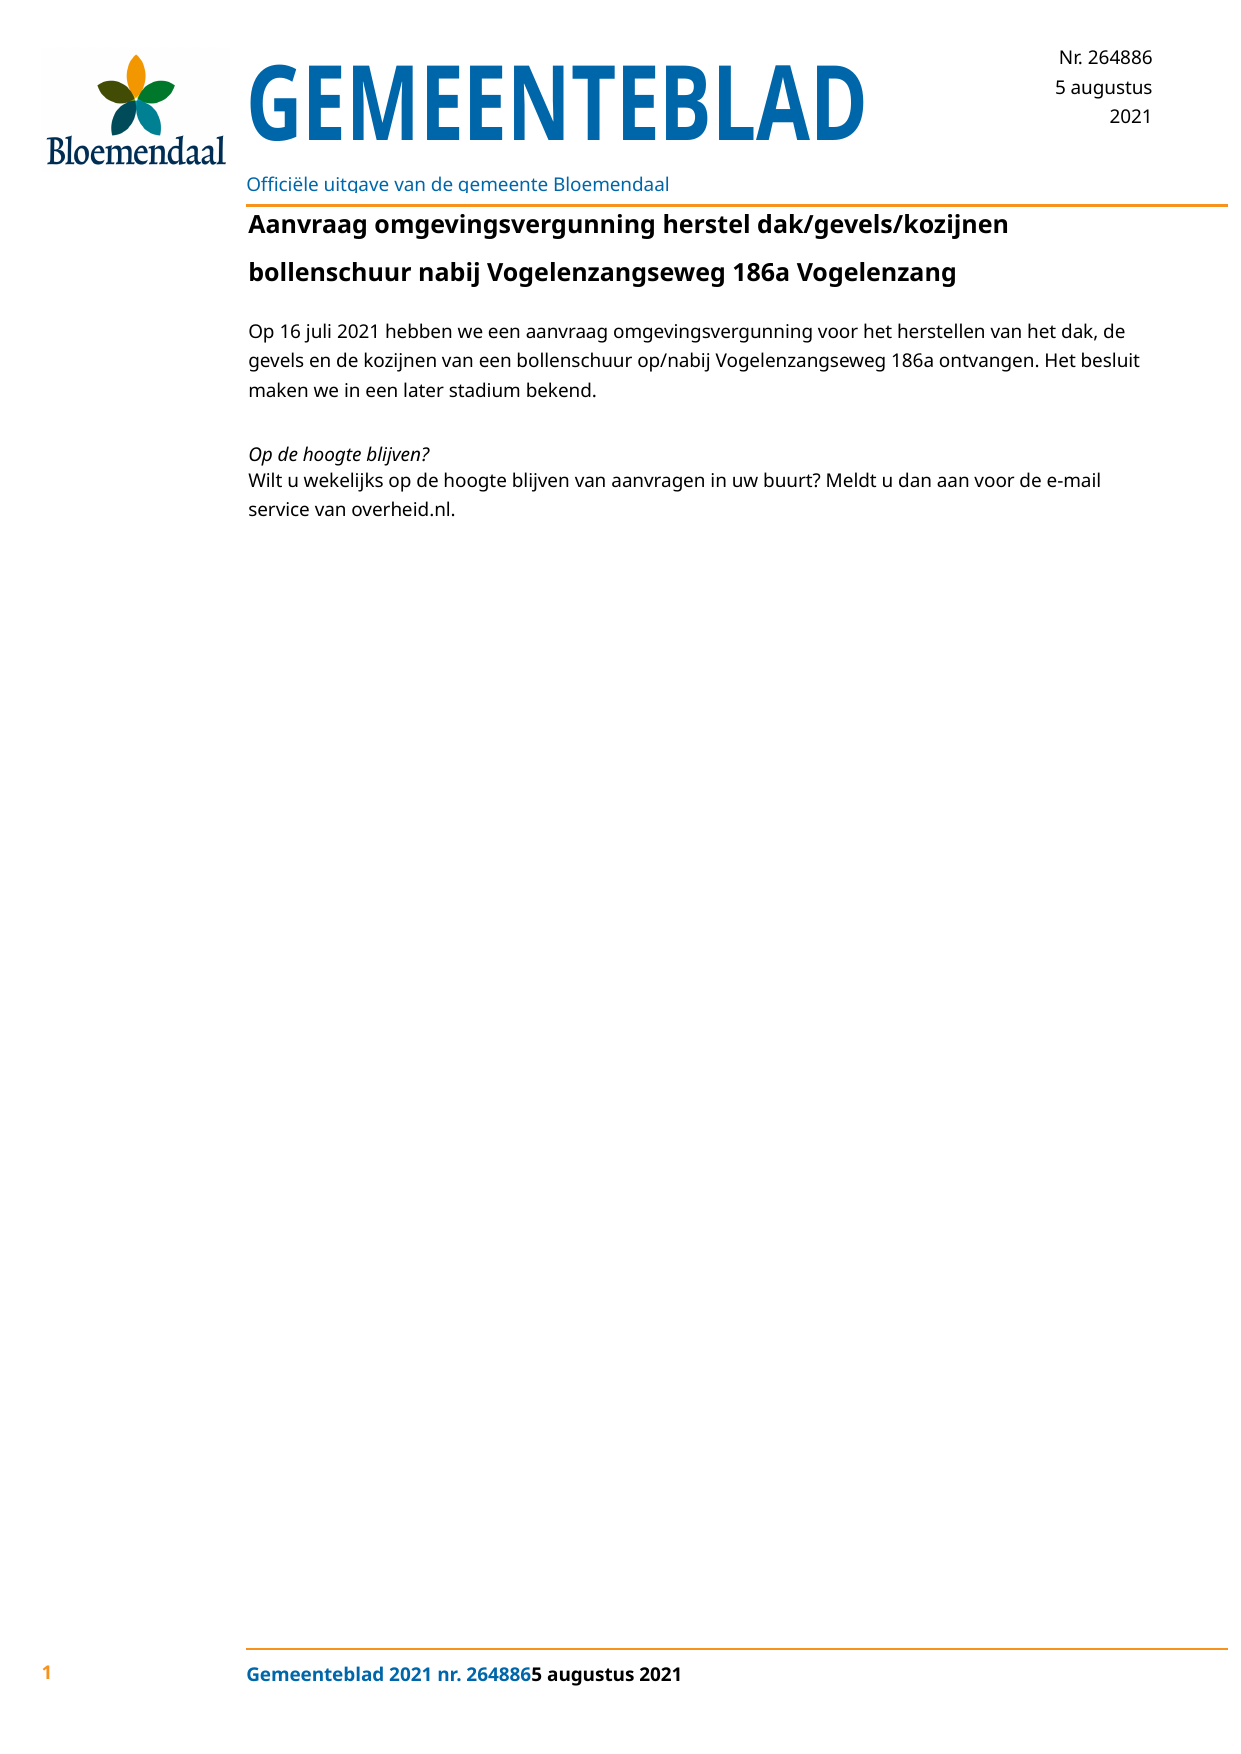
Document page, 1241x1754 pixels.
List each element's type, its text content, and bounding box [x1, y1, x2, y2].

picture [41, 47, 231, 172]
text Op 16 juli 2021 hebben we een aanvraag omgevingsvergunning voor het herstellen van het dak, de gevels en de kozijnen van een bollenschuur op/nabij Vogelenzangseweg 186a ontvangen. Het besluit maken we in een later stadium bekend. [248, 318, 1152, 403]
text Wilt u wekelijks op de hoogte blijven van aanvragen in uw buurt? Meldt u dan aan voor de e-mail service van overheid.nl. [248, 467, 1152, 522]
text Aanvraag omgevingsvergunning herstel dak/gevels/kozijnen bollenschuur nabij Vogelenzangseweg 186a Vogelenzang [248, 207, 1152, 288]
text Op de hoogte blijven? [248, 441, 1152, 467]
